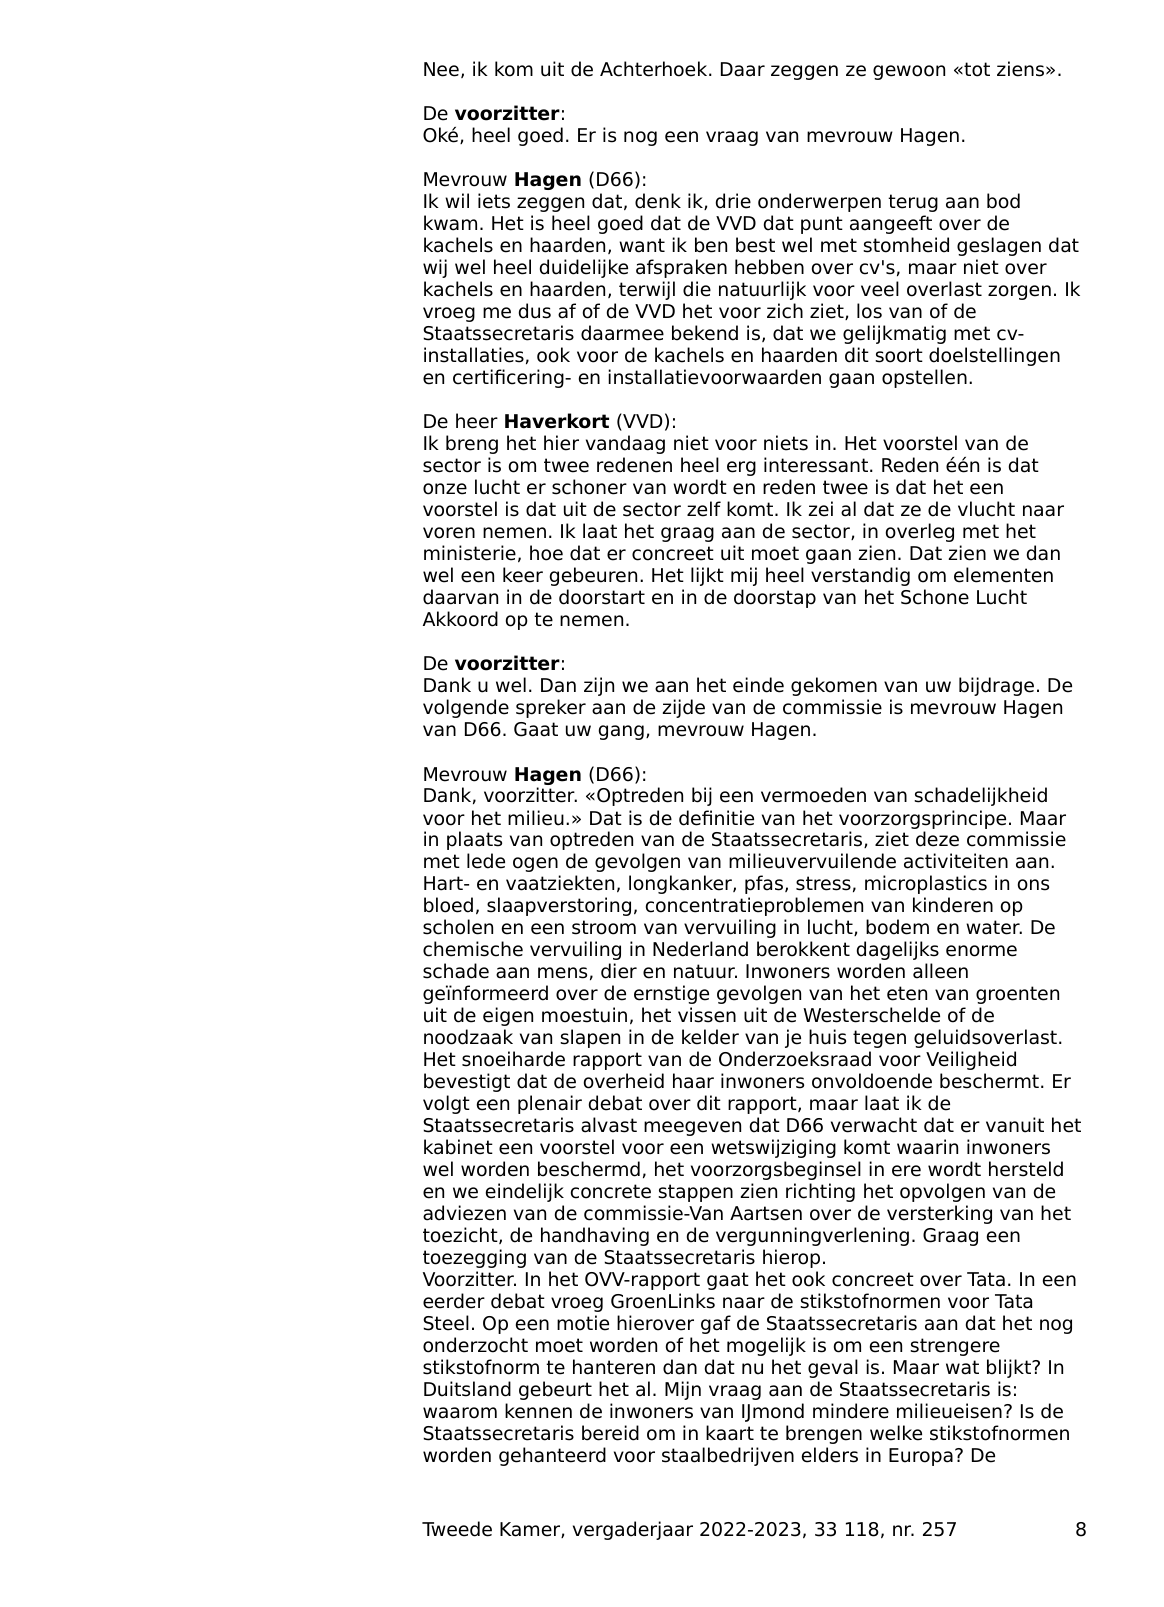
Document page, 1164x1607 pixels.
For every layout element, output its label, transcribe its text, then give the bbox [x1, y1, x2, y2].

text Mevrouw Hagen (D66): [422, 763, 1087, 785]
text Dank, voorzitter. «Optreden bij een vermoeden van schadelijkheid voor het milieu.» Dat is de definitie van het voorzorgsprincipe. Maar in plaats van optreden van de Staatssecretaris, ziet deze commissie met lede ogen de gevolgen van milieuvervuilende activiteiten aan. Hart- en vaatziekten, longkanker, pfas, stress, microplastics in ons bloed, slaapverstoring, concentratieproblemen van kinderen op scholen en een stroom van vervuiling in lucht, bodem en water. De chemische vervuiling in Nederland berokkent dagelijks enorme schade aan mens, dier en natuur. Inwoners worden alleen geïnformeerd over de ernstige gevolgen van het eten van groenten uit de eigen moestuin, het vissen uit de Westerschelde of de noodzaak van slapen in de kelder van je huis tegen geluidsoverlast. Het snoeiharde rapport van de Onderzoeksraad voor Veiligheid bevestigt dat de overheid haar inwoners onvoldoende beschermt. Er volgt een plenair debat over dit rapport, maar laat ik de Staatssecretaris alvast meegeven dat D66 verwacht dat er vanuit het kabinet een voorstel voor een wetswijziging komt waarin inwoners wel worden beschermd, het voorzorgsbeginsel in ere wordt hersteld en we eindelijk concrete stappen zien richting het opvolgen van de adviezen van de commissie-Van Aartsen over de versterking van het toezicht, de handhaving en de vergunningverlening. Graag een toezegging van de Staatssecretaris hierop. [422, 785, 1087, 1269]
text Oké, heel goed. Er is nog een vraag van mevrouw Hagen. [422, 125, 1087, 147]
text Nee, ik kom uit de Achterhoek. Daar zeggen ze gewoon «tot ziens». [422, 59, 1087, 81]
text Ik breng het hier vandaag niet voor niets in. Het voorstel van de sector is om twee redenen heel erg interessant. Reden één is dat onze lucht er schoner van wordt en reden twee is dat het een voorstel is dat uit de sector zelf komt. Ik zei al dat ze de vlucht naar voren nemen. Ik laat het graag aan de sector, in overleg met het ministerie, hoe dat er concreet uit moet gaan zien. Dat zien we dan wel een keer gebeuren. Het lijkt mij heel verstandig om elementen daarvan in de doorstart en in de doorstap van het Schone Lucht Akkoord op te nemen. [422, 433, 1087, 631]
text De voorzitter: [422, 103, 1087, 125]
text Voorzitter. In het OVV-rapport gaat het ook concreet over Tata. In een eerder debat vroeg GroenLinks naar de stikstofnormen voor Tata Steel. Op een motie hierover gaf de Staatssecretaris aan dat het nog onderzocht moet worden of het mogelijk is om een strengere stikstofnorm te hanteren dan dat nu het geval is. Maar wat blijkt? In Duitsland gebeurt het al. Mijn vraag aan de Staatssecretaris is: waarom kennen de inwoners van IJmond mindere milieueisen? Is de Staatssecretaris bereid om in kaart te brengen welke stikstofnormen worden gehanteerd voor staalbedrijven elders in Europa? De [422, 1269, 1087, 1467]
text Dank u wel. Dan zijn we aan het einde gekomen van uw bijdrage. De volgende spreker aan de zijde van de commissie is mevrouw Hagen van D66. Gaat uw gang, mevrouw Hagen. [422, 675, 1087, 741]
text Ik wil iets zeggen dat, denk ik, drie onderwerpen terug aan bod kwam. Het is heel goed dat de VVD dat punt aangeeft over de kachels en haarden, want ik ben best wel met stomheid geslagen dat wij wel heel duidelijke afspraken hebben over cv's, maar niet over kachels en haarden, terwijl die natuurlijk voor veel overlast zorgen. Ik vroeg me dus af of de VVD het voor zich ziet, los van of de Staatssecretaris daarmee bekend is, dat we gelijkmatig met cv-installaties, ook voor de kachels en haarden dit soort doelstellingen en certificering- en installatievoorwaarden gaan opstellen. [422, 191, 1087, 389]
text De voorzitter: [422, 653, 1087, 675]
text Mevrouw Hagen (D66): [422, 169, 1087, 191]
text De heer Haverkort (VVD): [422, 411, 1087, 433]
